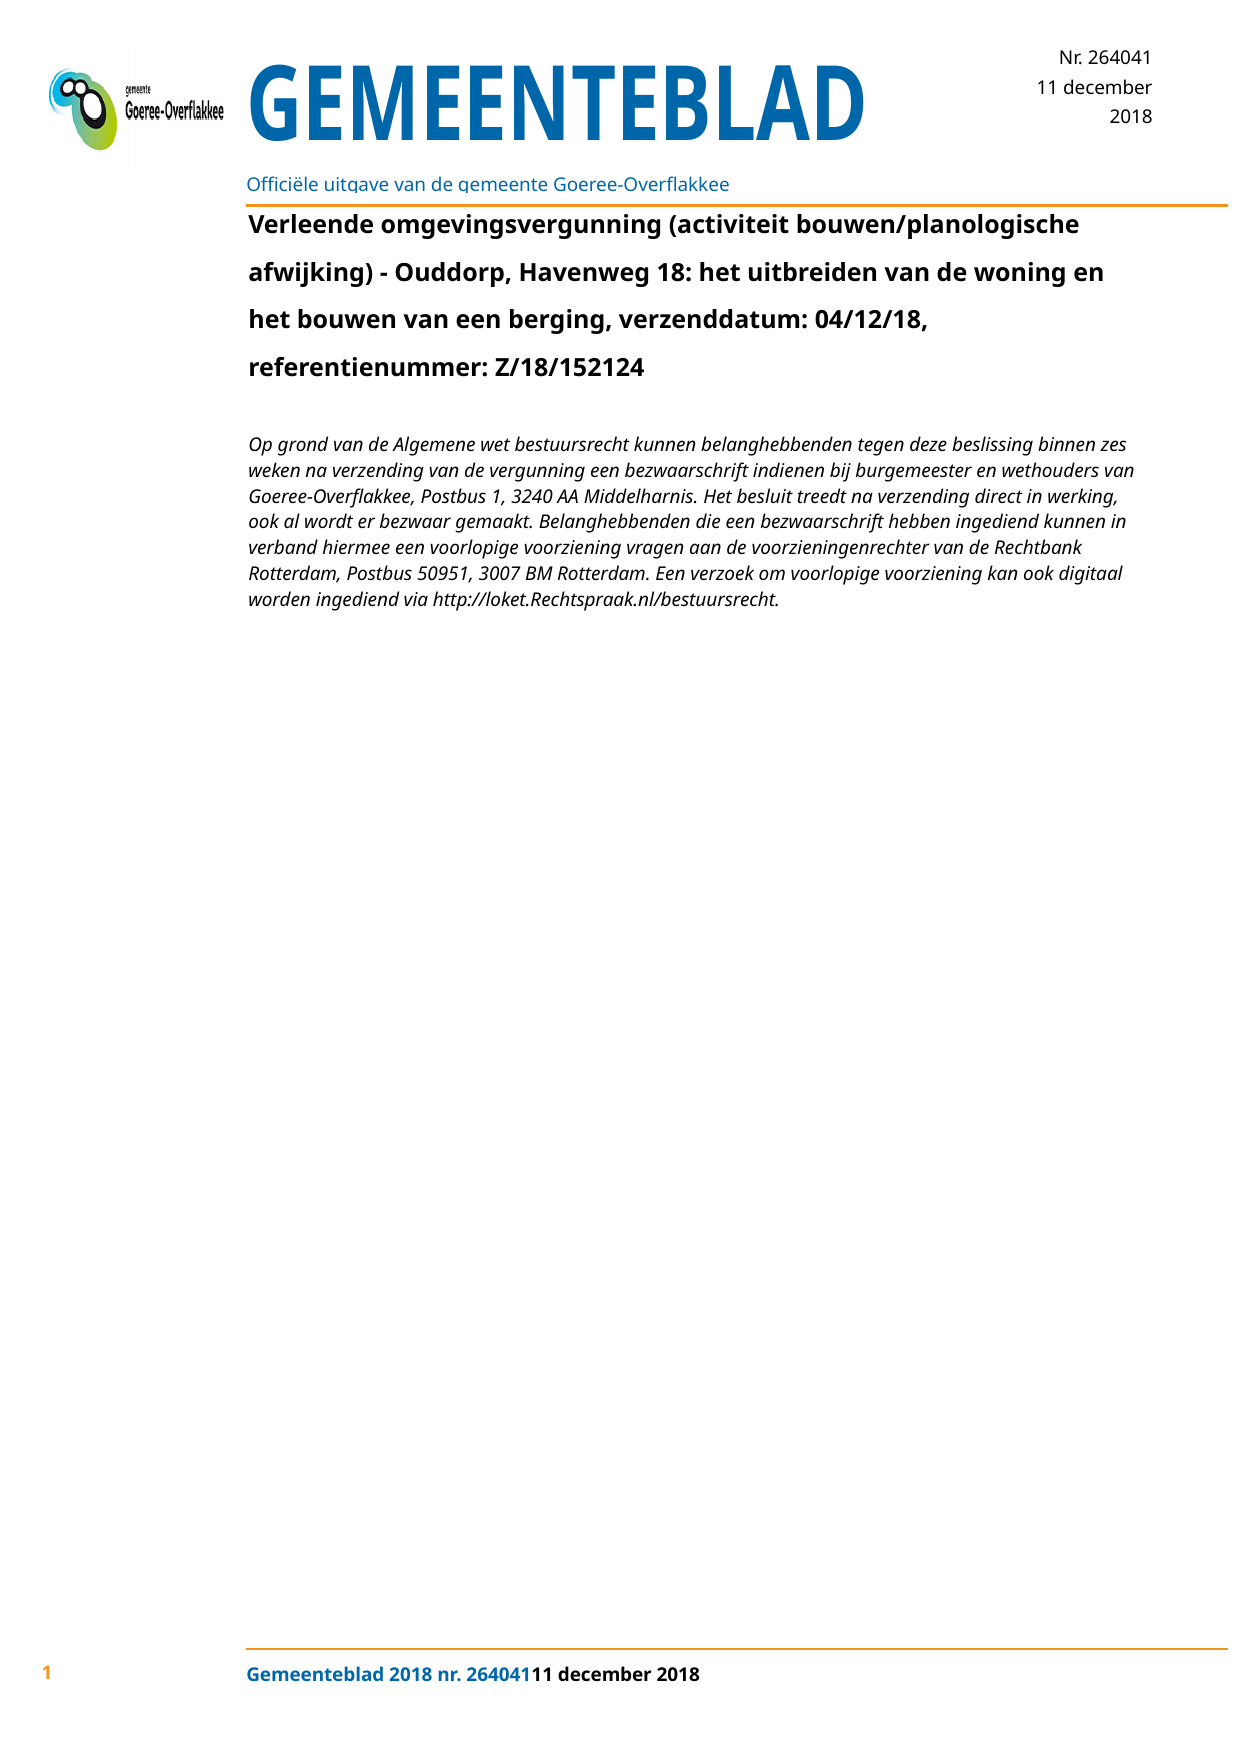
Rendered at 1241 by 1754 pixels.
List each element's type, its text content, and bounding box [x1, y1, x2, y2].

text Op grond van de Algemene wet bestuursrecht kunnen belanghebbenden tegen deze beslissing binnen zes weken na verzending van de vergunning een bezwaarschrift indienen bij burgemeester en wethouders van Goeree-Overflakkee, Postbus 1, 3240 AA Middelharnis. Het besluit treedt na verzending direct in werking, ook al wordt er bezwaar gemaakt. Belanghebbenden die een bezwaarschrift hebben ingediend kunnen in verband hiermee een voorlopige voorziening vragen aan de voorzieningenrechter van de Rechtbank Rotterdam, Postbus 50951, 3007 BM Rotterdam. Een verzoek om voorlopige voorziening kan ook digitaal worden ingediend via http://loket.Rechtspraak.nl/bestuursrecht. [248, 431, 1152, 611]
text Verleende omgevingsvergunning (activiteit bouwen/planologische afwijking) - Ouddorp, Havenweg 18: het uitbreiden van de woning en het bouwen van een berging, verzenddatum: 04/12/18, referentienummer: Z/18/152124 [248, 207, 1152, 384]
picture [41, 47, 231, 172]
